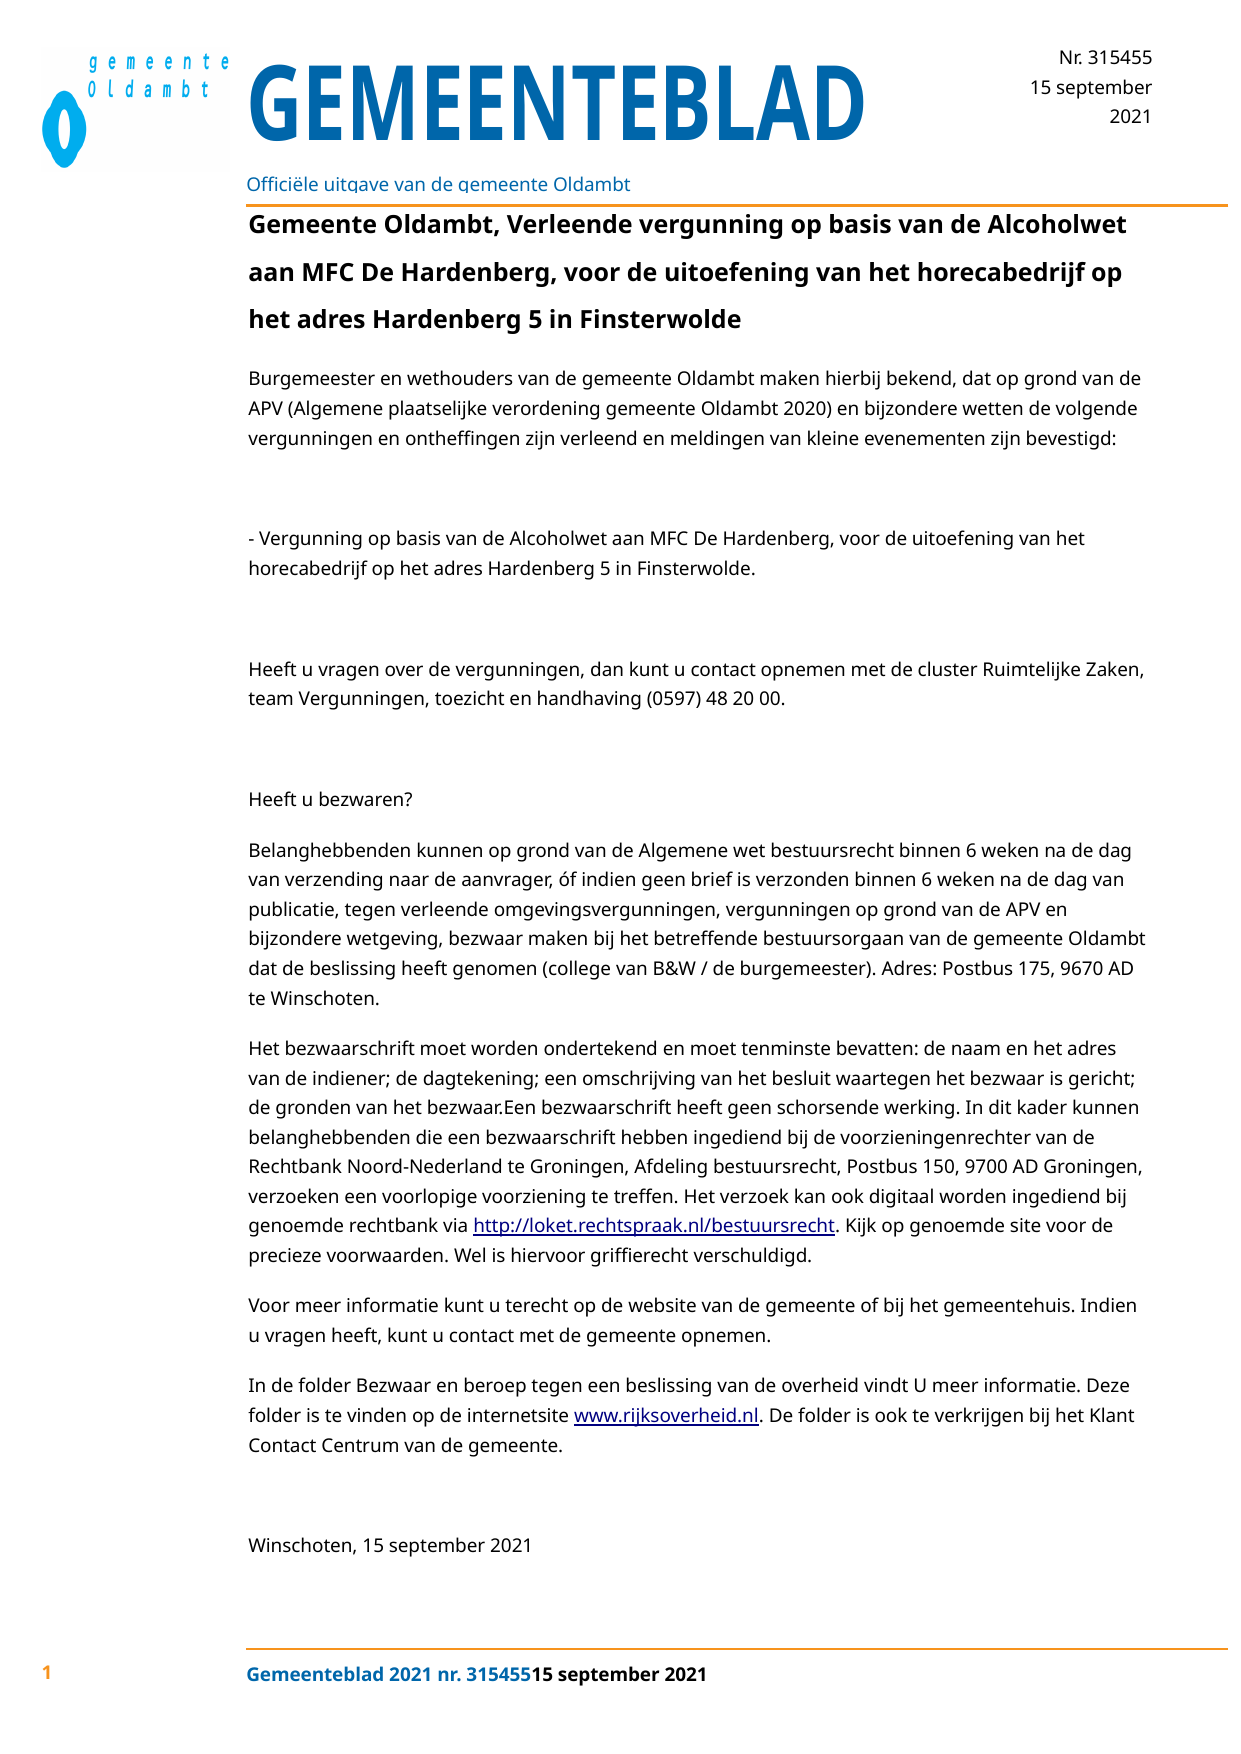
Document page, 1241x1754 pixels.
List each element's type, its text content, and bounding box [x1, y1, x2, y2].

text In de folder Bezwaar en beroep tegen een beslissing van de overheid vindt U meer informatie. Deze folder is te vinden op de internetsite www.rijksoverheid.nl. De folder is ook te verkrijgen bij het Klant Contact Centrum van de gemeente. [248, 1373, 1152, 1457]
text Heeft u vragen over de vergunningen, dan kunt u contact opnemen met de cluster Ruimtelijke Zaken, team Vergunningen, toezicht en handhaving (0597) 48 20 00. [248, 656, 1152, 711]
text Belanghebbenden kunnen op grond van de Algemene wet bestuursrecht binnen 6 weken na de dag van verzending naar de aanvrager, óf indien geen brief is verzonden binnen 6 weken na de dag van publicatie, tegen verleende omgevingsvergunningen, vergunningen op grond van de APV en bijzondere wetgeving, bezwaar maken bij het betreffende bestuursorgaan van de gemeente Oldambt dat de beslissing heeft genomen (college van B&W / de burgemeester). Adres: Postbus 175, 9670 AD te Winschoten. [248, 837, 1152, 1010]
text Heeft u bezwaren? [248, 786, 1152, 812]
text - Vergunning op basis van de Alcoholwet aan MFC De Hardenberg, voor de uitoefening van het horecabedrijf op het adres Hardenberg 5 in Finsterwolde. [248, 526, 1152, 581]
text Gemeente Oldambt, Verleende vergunning op basis van de Alcoholwet aan MFC De Hardenberg, voor de uitoefening van het horecabedrijf op het adres Hardenberg 5 in Finsterwolde [248, 207, 1152, 336]
text Burgemeester en wethouders van de gemeente Oldambt maken hierbij bekend, dat op grond van de APV (Algemene plaatselijke verordening gemeente Oldambt 2020) en bijzondere wetten de volgende vergunningen en ontheffingen zijn verleend en meldingen van kleine evenementen zijn bevestigd: [248, 366, 1152, 450]
text Voor meer informatie kunt u terecht op de website van de gemeente of bij het gemeentehuis. Indien u vragen heeft, kunt u contact met de gemeente opnemen. [248, 1293, 1152, 1348]
picture [41, 47, 231, 172]
text Winschoten, 15 september 2021 [248, 1533, 1152, 1558]
text Het bezwaarschrift moet worden ondertekend en moet tenminste bevatten: de naam en het adres van de indiener; de dagtekening; een omschrijving van het besluit waartegen het bezwaar is gericht; de gronden van het bezwaar.Een bezwaarschrift heeft geen schorsende werking. In dit kader kunnen belanghebbenden die een bezwaarschrift hebben ingediend bij de voorzieningenrechter van de Rechtbank Noord-Nederland te Groningen, Afdeling bestuursrecht, Postbus 150, 9700 AD Groningen, verzoeken een voorlopige voorziening te treffen. Het verzoek kan ook digitaal worden ingediend bij genoemde rechtbank via http://loket.rechtspraak.nl/bestuursrecht. Kijk op genoemde site voor de precieze voorwaarden. Wel is hiervoor griffierecht verschuldigd. [248, 1035, 1152, 1268]
